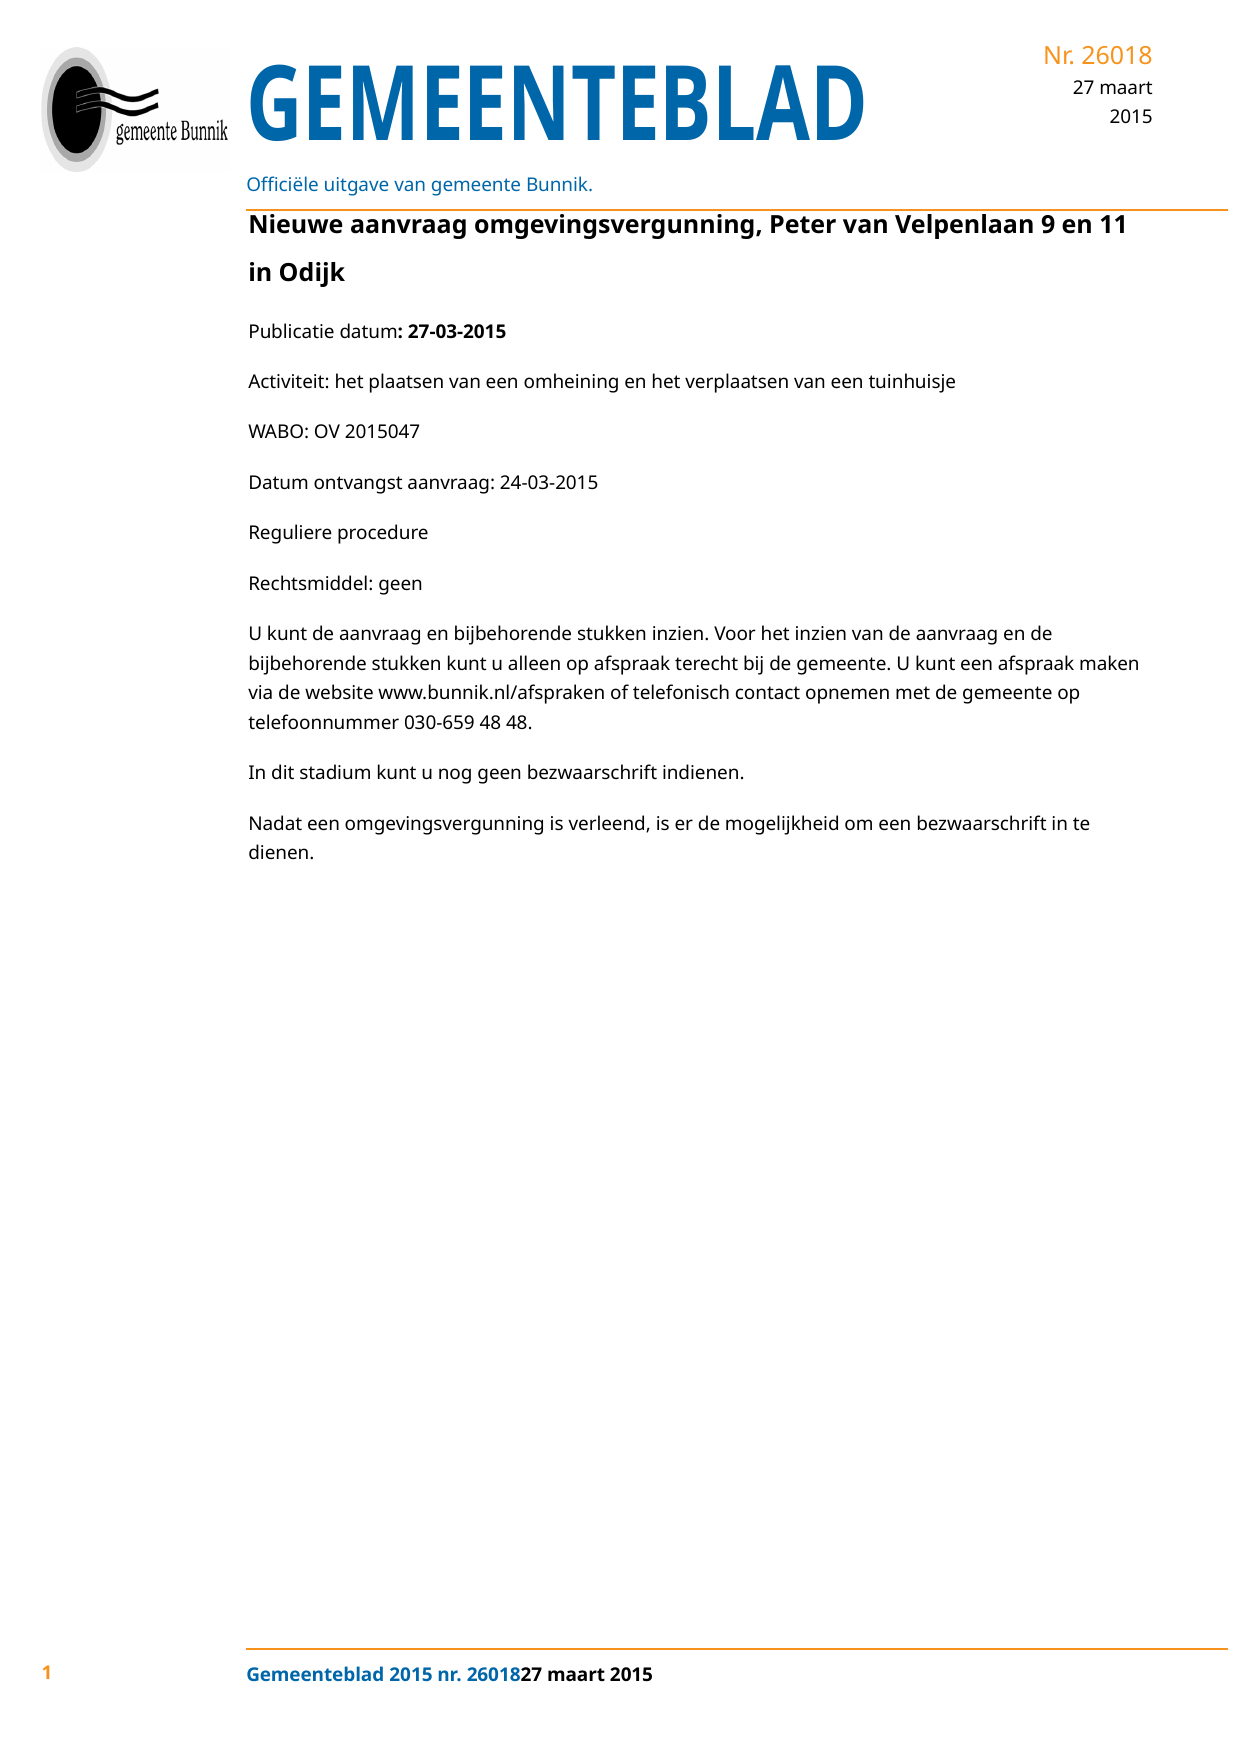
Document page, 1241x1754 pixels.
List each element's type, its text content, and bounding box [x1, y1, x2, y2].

text In dit stadium kunt u nog geen bezwaarschrift indienen. [248, 759, 1152, 785]
text Nadat een omgevingsvergunning is verleend, is er de mogelijkheid om een bezwaarschrift in te dienen. [248, 810, 1152, 865]
text Datum ontvangst aanvraag: 24-03-2015 [248, 469, 1152, 495]
text Nieuwe aanvraag omgevingsvergunning, Peter van Velpenlaan 9 en 11 in Odijk [248, 211, 1152, 288]
text Activiteit: het plaatsen van een omheining en het verplaatsen van een tuinhuisje [248, 368, 1152, 394]
text WABO: OV 2015047 [248, 419, 1152, 444]
text Publicatie datum: 27-03-2015 [248, 318, 1152, 344]
text Rechtsmiddel: geen [248, 570, 1152, 596]
text U kunt de aanvraag en bijbehorende stukken inzien. Voor het inzien van de aanvraag en de bijbehorende stukken kunt u alleen op afspraak terecht bij de gemeente. U kunt een afspraak maken via de website www.bunnik.nl/afspraken of telefonisch contact opnemen met de gemeente op telefoonnummer 030-659 48 48. [248, 620, 1152, 735]
text Reguliere procedure [248, 519, 1152, 545]
picture [41, 47, 231, 172]
